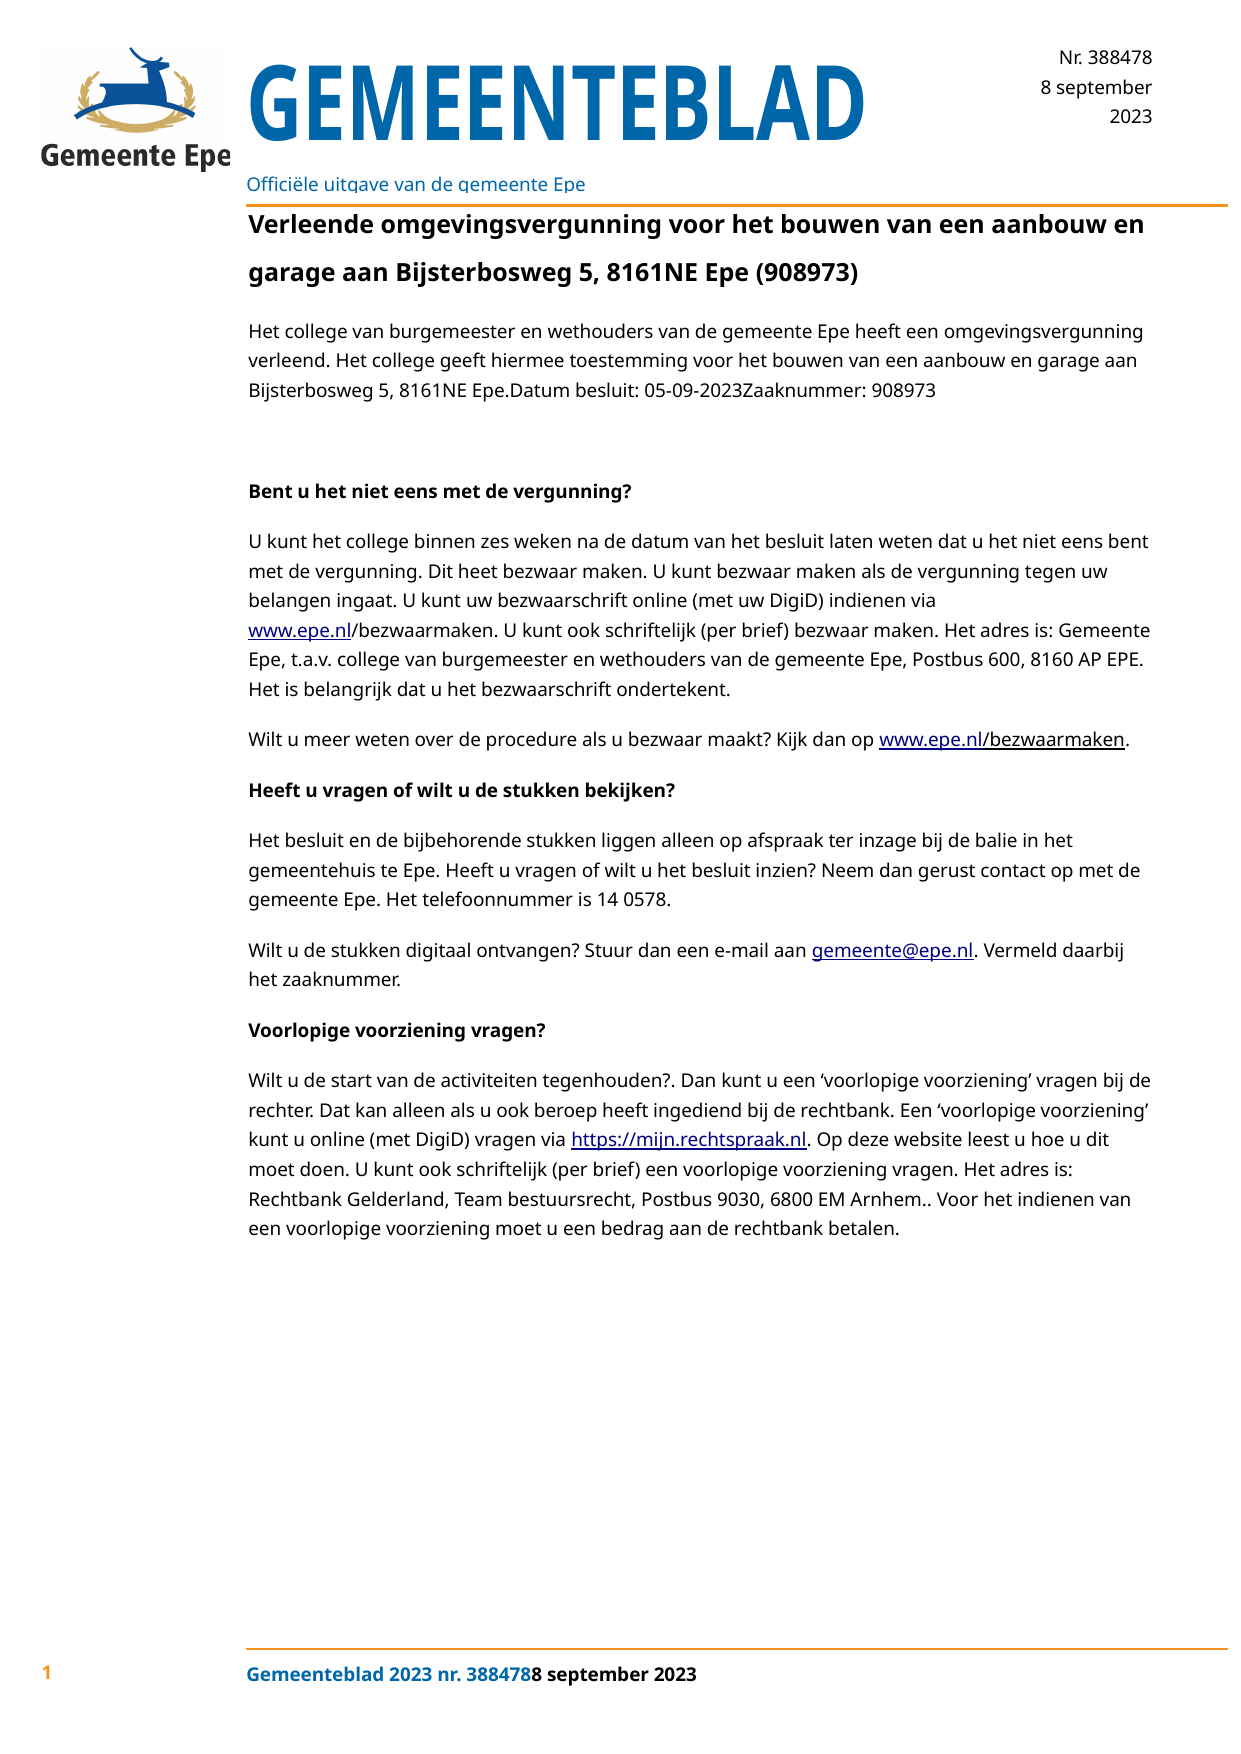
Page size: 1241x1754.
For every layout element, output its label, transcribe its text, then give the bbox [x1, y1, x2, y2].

text Heeft u vragen of wilt u de stukken bekijken? [248, 777, 1152, 803]
text Bent u het niet eens met de vergunning? [248, 478, 1152, 504]
text Wilt u de start van de activiteiten tegenhouden?. Dan kunt u een ‘voorlopige voorziening’ vragen bij de rechter. Dat kan alleen als u ook beroep heeft ingediend bij de rechtbank. Een ‘voorlopige voorziening’ kunt u online (met DigiD) vragen via https://mijn.rechtspraak.nl. Op deze website leest u hoe u dit moet doen. U kunt ook schriftelijk (per brief) een voorlopige voorziening vragen. Het adres is: Rechtbank Gelderland, Team bestuursrecht, Postbus 9030, 6800 EM Arnhem.. Voor het indienen van een voorlopige voorziening moet u een bedrag aan de rechtbank betalen. [248, 1067, 1152, 1241]
picture [41, 47, 231, 172]
text Voorlopige voorziening vragen? [248, 1017, 1152, 1043]
text Het besluit en de bijbehorende stukken liggen alleen op afspraak ter inzage bij de balie in het gemeentehuis te Epe. Heeft u vragen of wilt u het besluit inzien? Neem dan gerust contact op met de gemeente Epe. Het telefoonnummer is 14 0578. [248, 827, 1152, 912]
text U kunt het college binnen zes weken na de datum van het besluit laten weten dat u het niet eens bent met de vergunning. Dit heet bezwaar maken. U kunt bezwaar maken als de vergunning tegen uw belangen ingaat. U kunt uw bezwaarschrift online (met uw DigiD) indienen via www.epe.nl/bezwaarmaken. U kunt ook schriftelijk (per brief) bezwaar maken. Het adres is: Gemeente Epe, t.a.v. college van burgemeester en wethouders van de gemeente Epe, Postbus 600, 8160 AP EPE. Het is belangrijk dat u het bezwaarschrift ondertekent. [248, 528, 1152, 702]
text Verleende omgevingsvergunning voor het bouwen van een aanbouw en garage aan Bijsterbosweg 5, 8161NE Epe (908973) [248, 207, 1152, 288]
text Het college van burgemeester en wethouders van de gemeente Epe heeft een omgevingsvergunning verleend. Het college geeft hiermee toestemming voor het bouwen van een aanbouw en garage aan Bijsterbosweg 5, 8161NE Epe.Datum besluit: 05-09-2023Zaaknummer: 908973 [248, 318, 1152, 403]
text Wilt u de stukken digitaal ontvangen? Stuur dan een e-mail aan gemeente@epe.nl. Vermeld daarbij het zaaknummer. [248, 937, 1152, 992]
text Wilt u meer weten over de procedure als u bezwaar maakt? Kijk dan op www.epe.nl/bezwaarmaken. [248, 727, 1152, 752]
